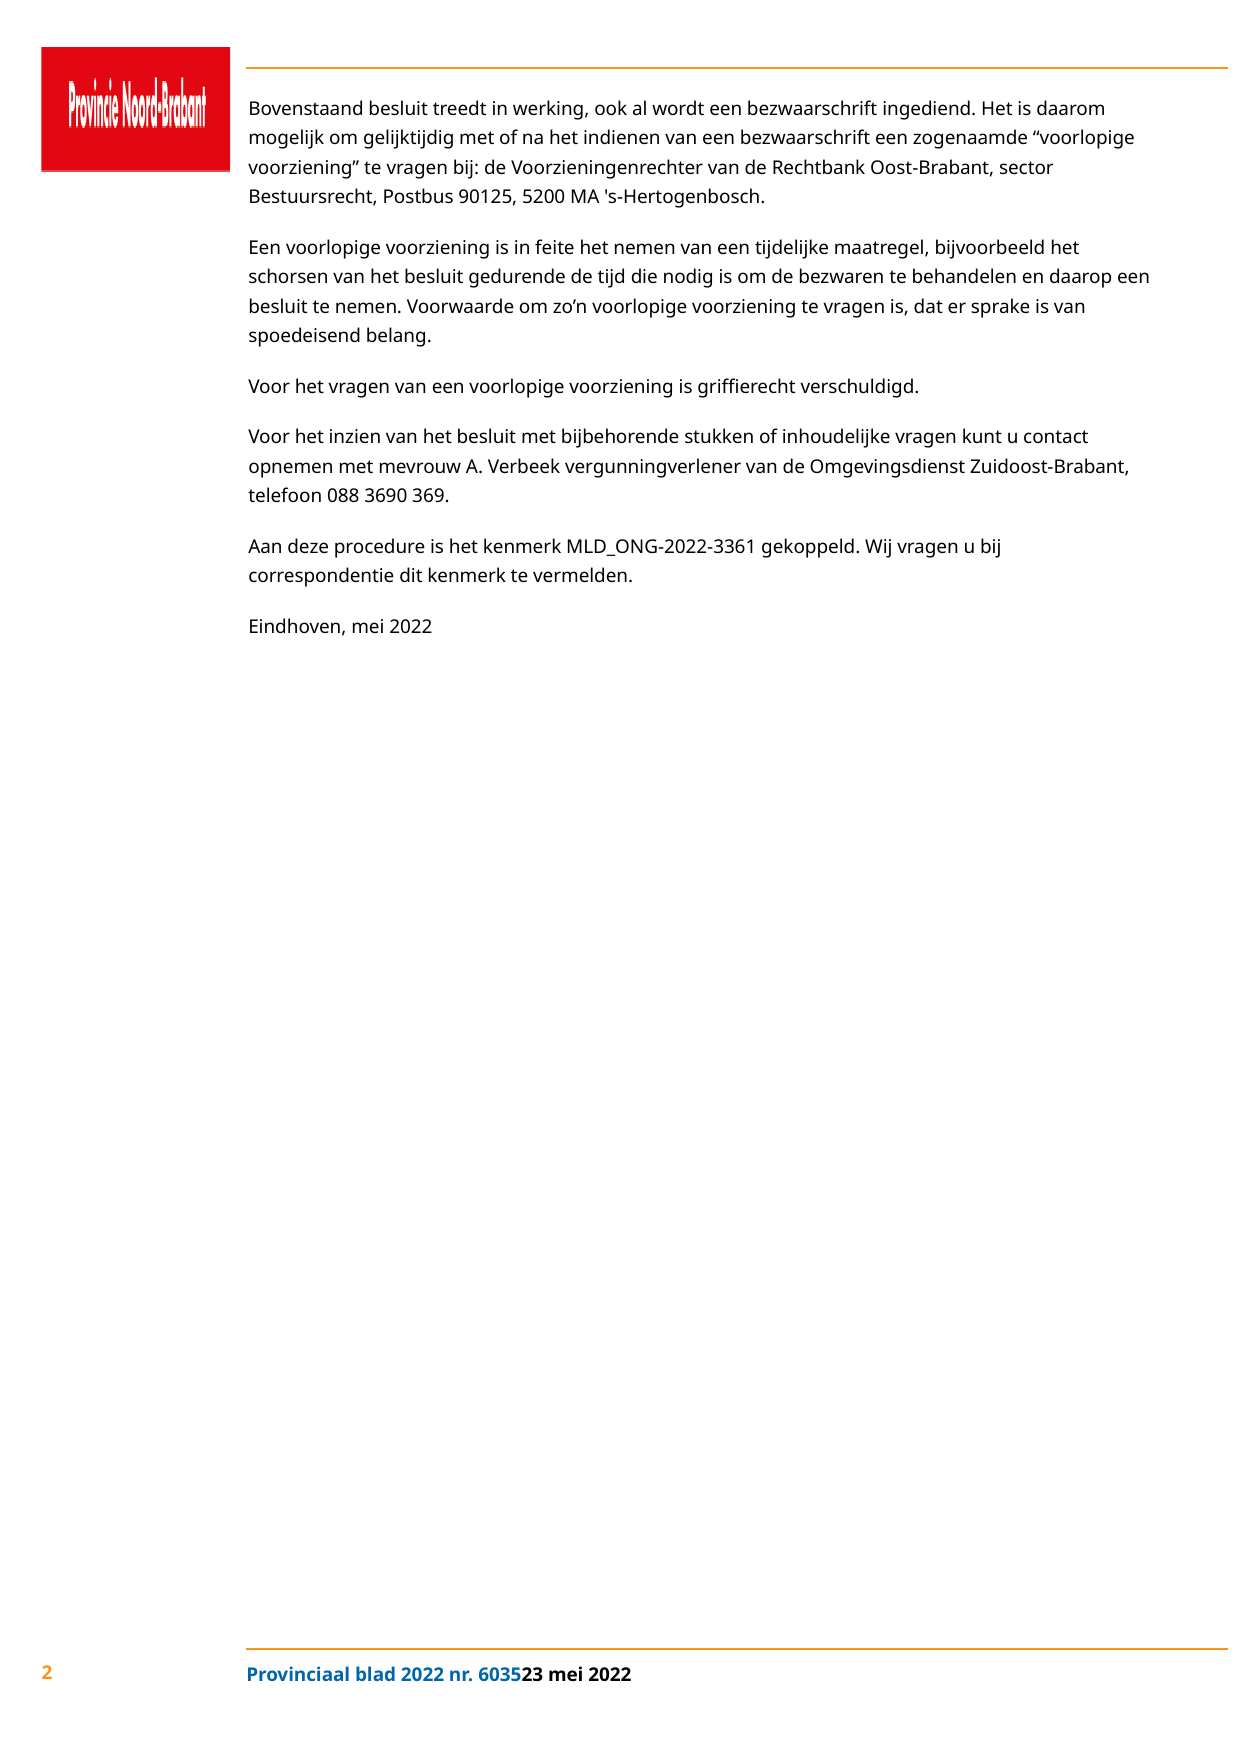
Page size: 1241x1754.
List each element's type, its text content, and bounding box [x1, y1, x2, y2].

picture [41, 47, 231, 172]
text Voor het inzien van het besluit met bijbehorende stukken of inhoudelijke vragen kunt u contact opnemen met mevrouw A. Verbeek vergunningverlener van de Omgevingsdienst Zuidoost-Brabant, telefoon 088 3690 369. [248, 423, 1152, 508]
text Een voorlopige voorziening is in feite het nemen van een tijdelijke maatregel, bijvoorbeeld het schorsen van het besluit gedurende de tijd die nodig is om de bezwaren te behandelen en daarop een besluit te nemen. Voorwaarde om zo’n voorlopige voorziening te vragen is, dat er sprake is van spoedeisend belang. [248, 234, 1152, 348]
text Bovenstaand besluit treedt in werking, ook al wordt een bezwaarschrift ingediend. Het is daarom mogelijk om gelijktijdig met of na het indienen van een bezwaarschrift een zogenaamde “voorlopige voorziening” te vragen bij: de Voorzieningenrechter van de Rechtbank Oost-Brabant, sector Bestuursrecht, Postbus 90125, 5200 MA 's‑Hertogenbosch. [248, 95, 1152, 209]
text Eindhoven, mei 2022 [248, 613, 1152, 639]
text Voor het vragen van een voorlopige voorziening is griffierecht verschuldigd. [248, 373, 1152, 399]
text Aan deze procedure is het kenmerk MLD_ONG-2022-3361 gekoppeld. Wij vragen u bij correspondentie dit kenmerk te vermelden. [248, 533, 1152, 588]
